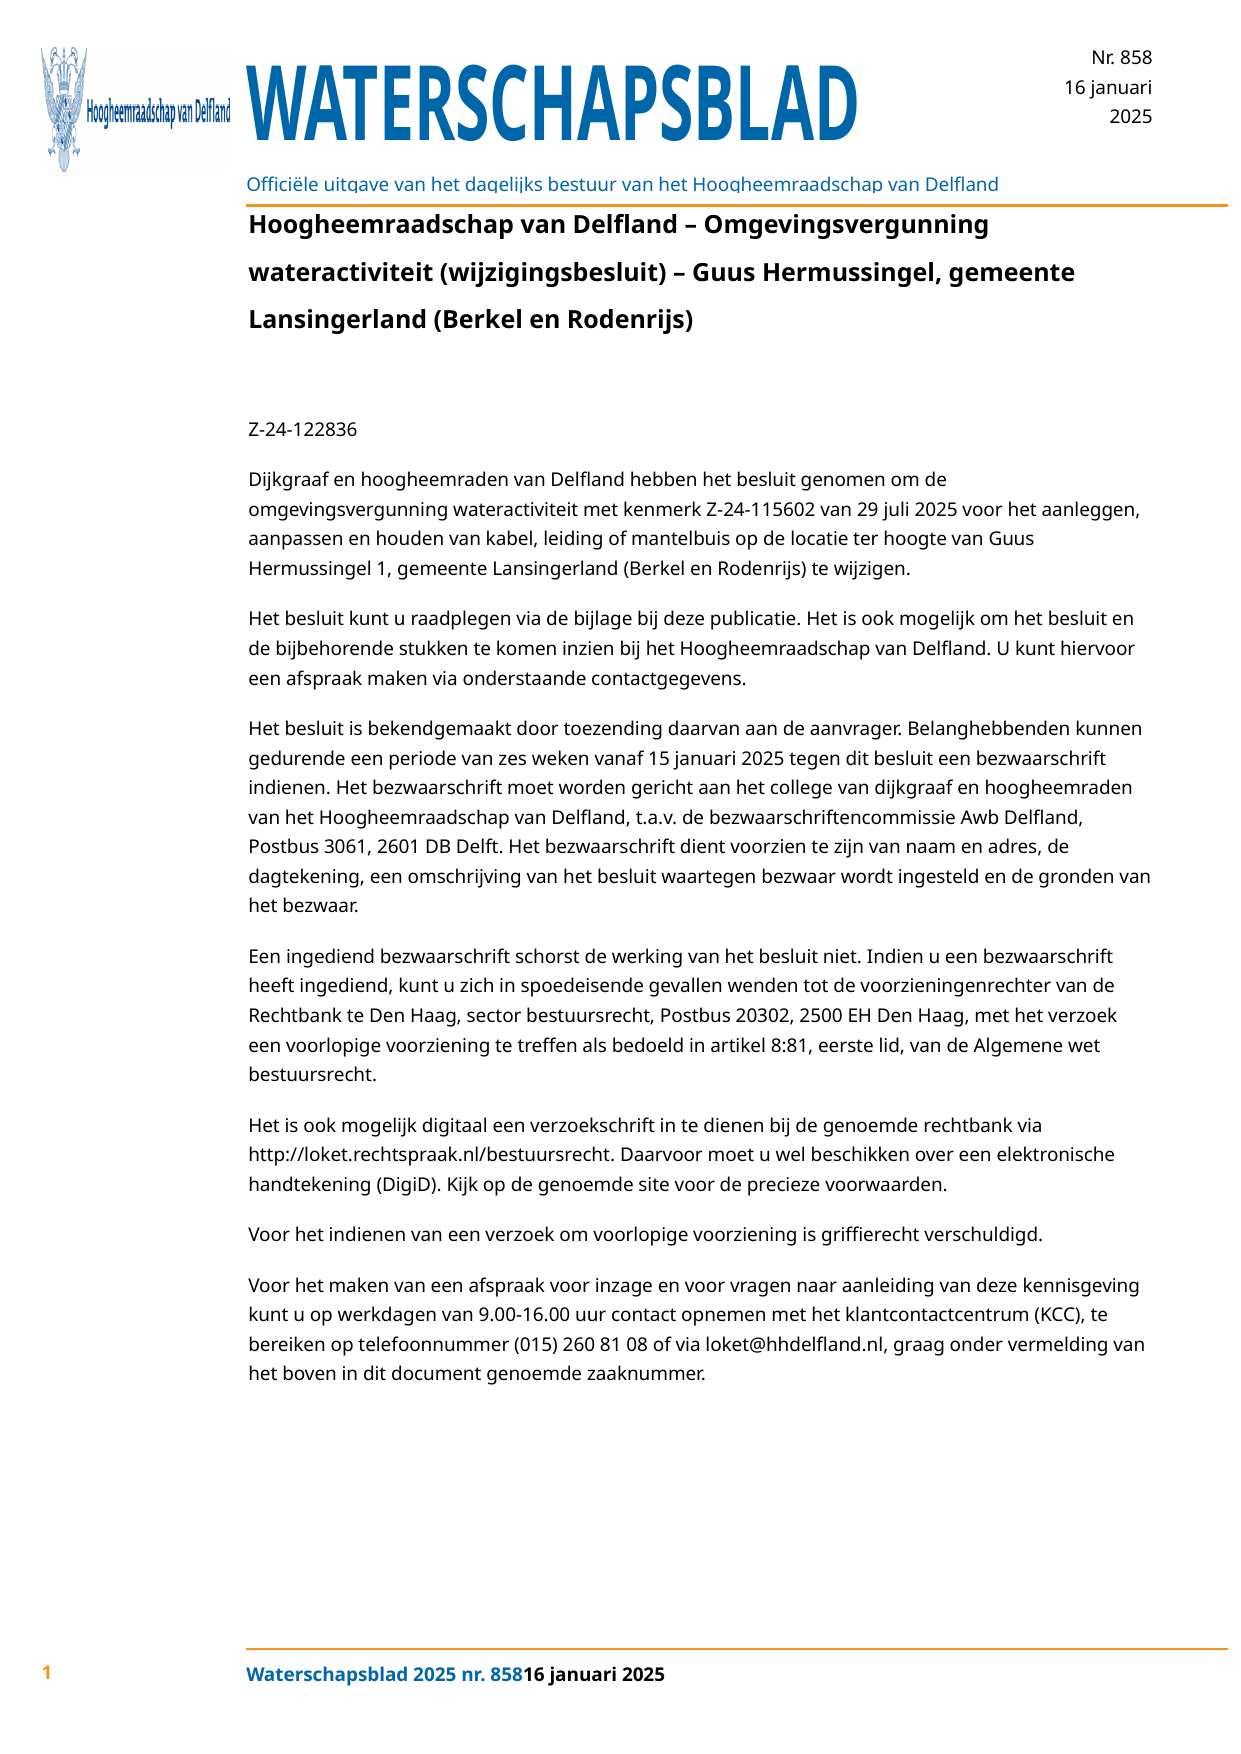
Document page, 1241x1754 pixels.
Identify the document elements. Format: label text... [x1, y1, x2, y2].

text Voor het maken van een afspraak voor inzage en voor vragen naar aanleiding van deze kennisgeving kunt u op werkdagen van 9.00-16.00 uur contact opnemen met het klantcontactcentrum (KCC), te bereiken op telefoonnummer (015) 260 81 08 of via loket@hhdelfland.nl, graag onder vermelding van het boven in dit document genoemde zaaknummer. [248, 1272, 1152, 1386]
text Het besluit is bekendgemaakt door toezending daarvan aan de aanvrager. Belanghebbenden kunnen gedurende een periode van zes weken vanaf 15 januari 2025 tegen dit besluit een bezwaarschrift indienen. Het bezwaarschrift moet worden gericht aan het college van dijkgraaf en hoogheemraden van het Hoogheemraadschap van Delfland, t.a.v. de bezwaarschriftencommissie Awb Delfland, Postbus 3061, 2601 DB Delft. Het bezwaarschrift dient voorzien te zijn van naam en adres, de dagtekening, een omschrijving van het besluit waartegen bezwaar wordt ingesteld en de gronden van het bezwaar. [248, 715, 1152, 918]
text Dijkgraaf en hoogheemraden van Delfland hebben het besluit genomen om de omgevingsvergunning wateractiviteit met kenmerk Z-24-115602 van 29 juli 2025 voor het aanleggen, aanpassen en houden van kabel, leiding of mantelbuis op de locatie ter hoogte van Guus Hermussingel 1, gemeente Lansingerland (Berkel en Rodenrijs) te wijzigen. [248, 466, 1152, 581]
text Een ingediend bezwaarschrift schorst de werking van het besluit niet. Indien u een bezwaarschrift heeft ingediend, kunt u zich in spoedeisende gevallen wenden tot de voorzieningenrechter van de Rechtbank te Den Haag, sector bestuursrecht, Postbus 20302, 2500 EH Den Haag, met het verzoek een voorlopige voorziening te treffen als bedoeld in artikel 8:81, eerste lid, van de Algemene wet bestuursrecht. [248, 943, 1152, 1087]
text Het besluit kunt u raadplegen via de bijlage bij deze publicatie. Het is ook mogelijk om het besluit en de bijbehorende stukken te komen inzien bij het Hoogheemraadschap van Delfland. U kunt hiervoor een afspraak maken via onderstaande contactgegevens. [248, 606, 1152, 690]
text Het is ook mogelijk digitaal een verzoekschrift in te dienen bij de genoemde rechtbank via http://loket.rechtspraak.nl/bestuursrecht. Daarvoor moet u wel beschikken over een elektronische handtekening (DigiD). Kijk op de genoemde site voor de precieze voorwaarden. [248, 1112, 1152, 1197]
text Voor het indienen van een verzoek om voorlopige voorziening is griffierecht verschuldigd. [248, 1221, 1152, 1247]
picture [41, 47, 231, 172]
text Hoogheemraadschap van Delfland – Omgevingsvergunning wateractiviteit (wijzigingsbesluit) – Guus Hermussingel, gemeente Lansingerland (Berkel en Rodenrijs) [248, 207, 1152, 336]
text Z-24-122836 [248, 416, 1152, 442]
